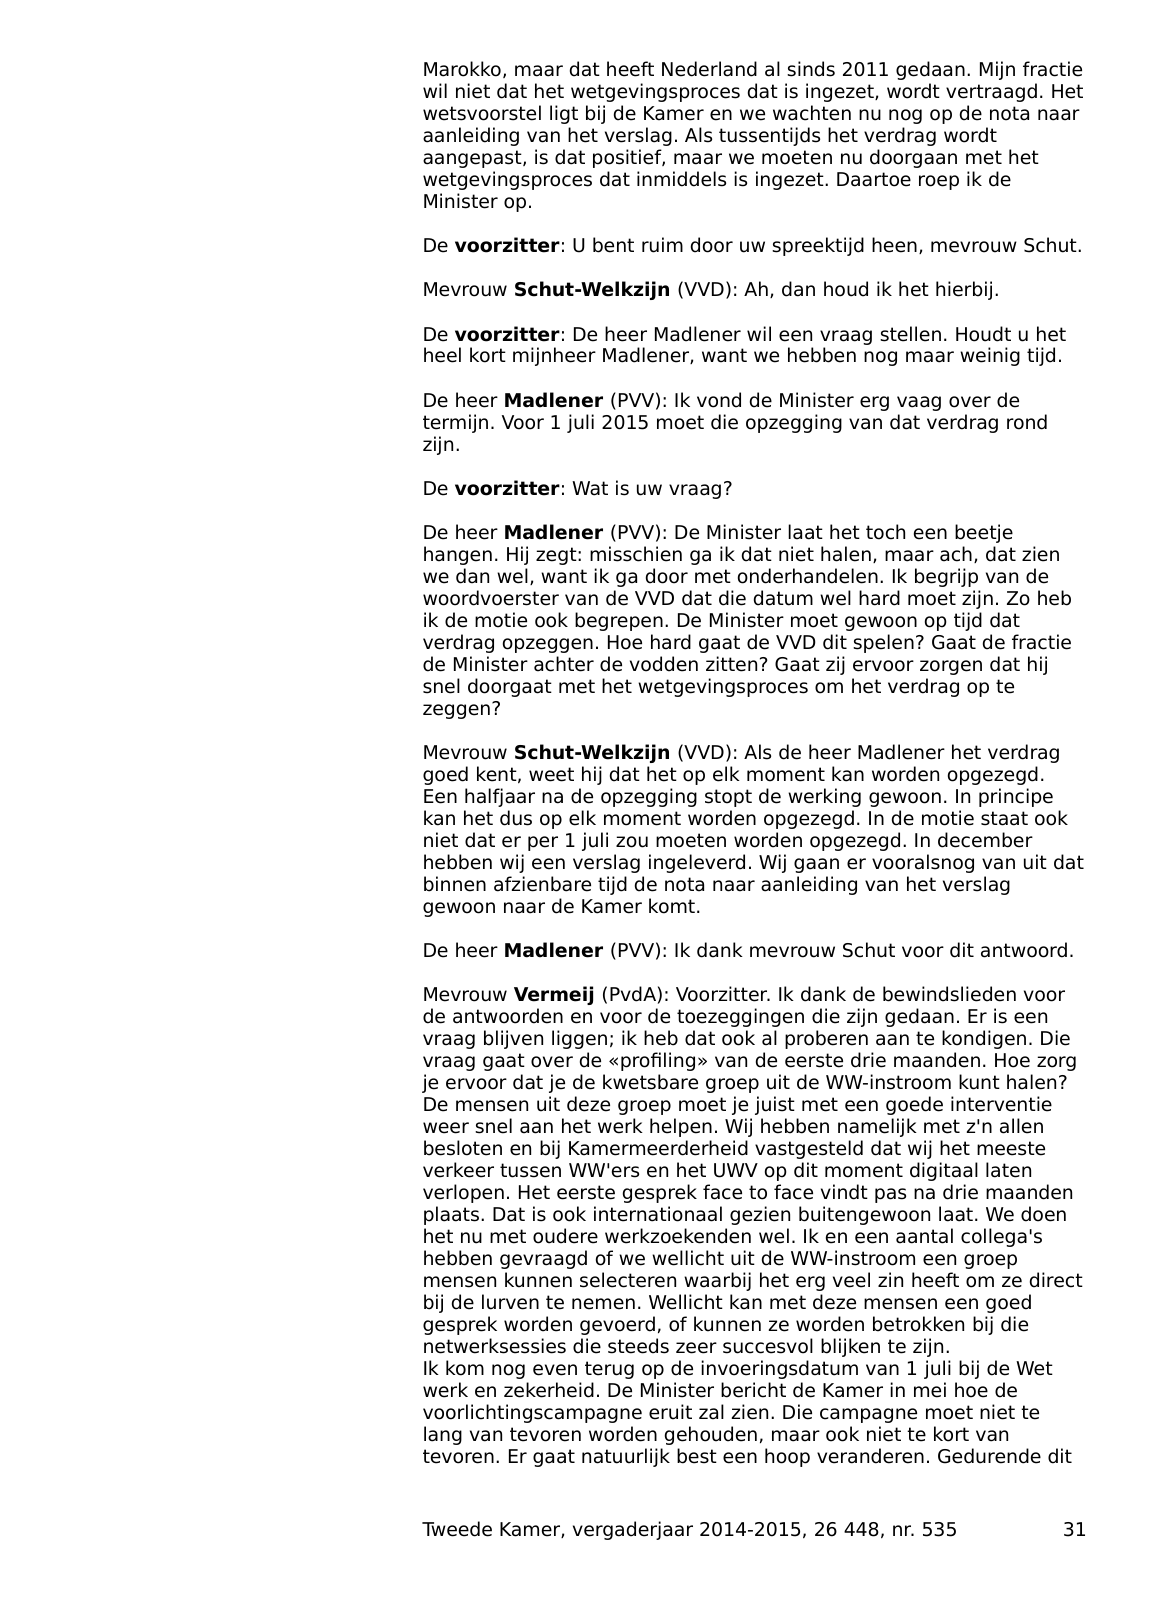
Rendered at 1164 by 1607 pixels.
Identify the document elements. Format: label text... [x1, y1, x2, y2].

text Marokko, maar dat heeft Nederland al sinds 2011 gedaan. Mijn fractie wil niet dat het wetgevingsproces dat is ingezet, wordt vertraagd. Het wetsvoorstel ligt bij de Kamer en we wachten nu nog op de nota naar aanleiding van het verslag. Als tussentijds het verdrag wordt aangepast, is dat positief, maar we moeten nu doorgaan met het wetgevingsproces dat inmiddels is ingezet. Daartoe roep ik de Minister op. [422, 59, 1087, 213]
text De heer Madlener (PVV): De Minister laat het toch een beetje hangen. Hij zegt: misschien ga ik dat niet halen, maar ach, dat zien we dan wel, want ik ga door met onderhandelen. Ik begrijp van de woordvoerster van de VVD dat die datum wel hard moet zijn. Zo heb ik de motie ook begrepen. De Minister moet gewoon op tijd dat verdrag opzeggen. Hoe hard gaat de VVD dit spelen? Gaat de fractie de Minister achter de vodden zitten? Gaat zij ervoor zorgen dat hij snel doorgaat met het wetgevingsproces om het verdrag op te zeggen? [422, 522, 1087, 720]
text De voorzitter: U bent ruim door uw spreektijd heen, mevrouw Schut. [422, 235, 1087, 257]
text De heer Madlener (PVV): Ik vond de Minister erg vaag over de termijn. Voor 1 juli 2015 moet die opzegging van dat verdrag rond zijn. [422, 389, 1087, 456]
text De voorzitter: De heer Madlener wil een vraag stellen. Houdt u het heel kort mijnheer Madlener, want we hebben nog maar weinig tijd. [422, 323, 1087, 367]
text Mevrouw Vermeij (PvdA): Voorzitter. Ik dank de bewindslieden voor de antwoorden en voor de toezeggingen die zijn gedaan. Er is een vraag blijven liggen; ik heb dat ook al proberen aan te kondigen. Die vraag gaat over de «profiling» van de eerste drie maanden. Hoe zorg je ervoor dat je de kwetsbare groep uit de WW-instroom kunt halen? De mensen uit deze groep moet je juist met een goede interventie weer snel aan het werk helpen. Wij hebben namelijk met z'n allen besloten en bij Kamermeerderheid vastgesteld dat wij het meeste verkeer tussen WW'ers en het UWV op dit moment digitaal laten verlopen. Het eerste gesprek face to face vindt pas na drie maanden plaats. Dat is ook internationaal gezien buitengewoon laat. We doen het nu met oudere werkzoekenden wel. Ik en een aantal collega's hebben gevraagd of we wellicht uit de WW-instroom een groep mensen kunnen selecteren waarbij het erg veel zin heeft om ze direct bij de lurven te nemen. Wellicht kan met deze mensen een goed gesprek worden gevoerd, of kunnen ze worden betrokken bij die netwerksessies die steeds zeer succesvol blijken te zijn. [422, 984, 1087, 1358]
text De heer Madlener (PVV): Ik dank mevrouw Schut voor dit antwoord. [422, 940, 1087, 962]
text Mevrouw Schut-Welkzijn (VVD): Als de heer Madlener het verdrag goed kent, weet hij dat het op elk moment kan worden opgezegd. Een halfjaar na de opzegging stopt de werking gewoon. In principe kan het dus op elk moment worden opgezegd. In de motie staat ook niet dat er per 1 juli zou moeten worden opgezegd. In december hebben wij een verslag ingeleverd. Wij gaan er vooralsnog van uit dat binnen afzienbare tijd de nota naar aanleiding van het verslag gewoon naar de Kamer komt. [422, 742, 1087, 918]
text Ik kom nog even terug op de invoeringsdatum van 1 juli bij de Wet werk en zekerheid. De Minister bericht de Kamer in mei hoe de voorlichtingscampagne eruit zal zien. Die campagne moet niet te lang van tevoren worden gehouden, maar ook niet te kort van tevoren. Er gaat natuurlijk best een hoop veranderen. Gedurende dit [422, 1358, 1087, 1468]
text Mevrouw Schut-Welkzijn (VVD): Ah, dan houd ik het hierbij. [422, 279, 1087, 301]
text De voorzitter: Wat is uw vraag? [422, 478, 1087, 500]
